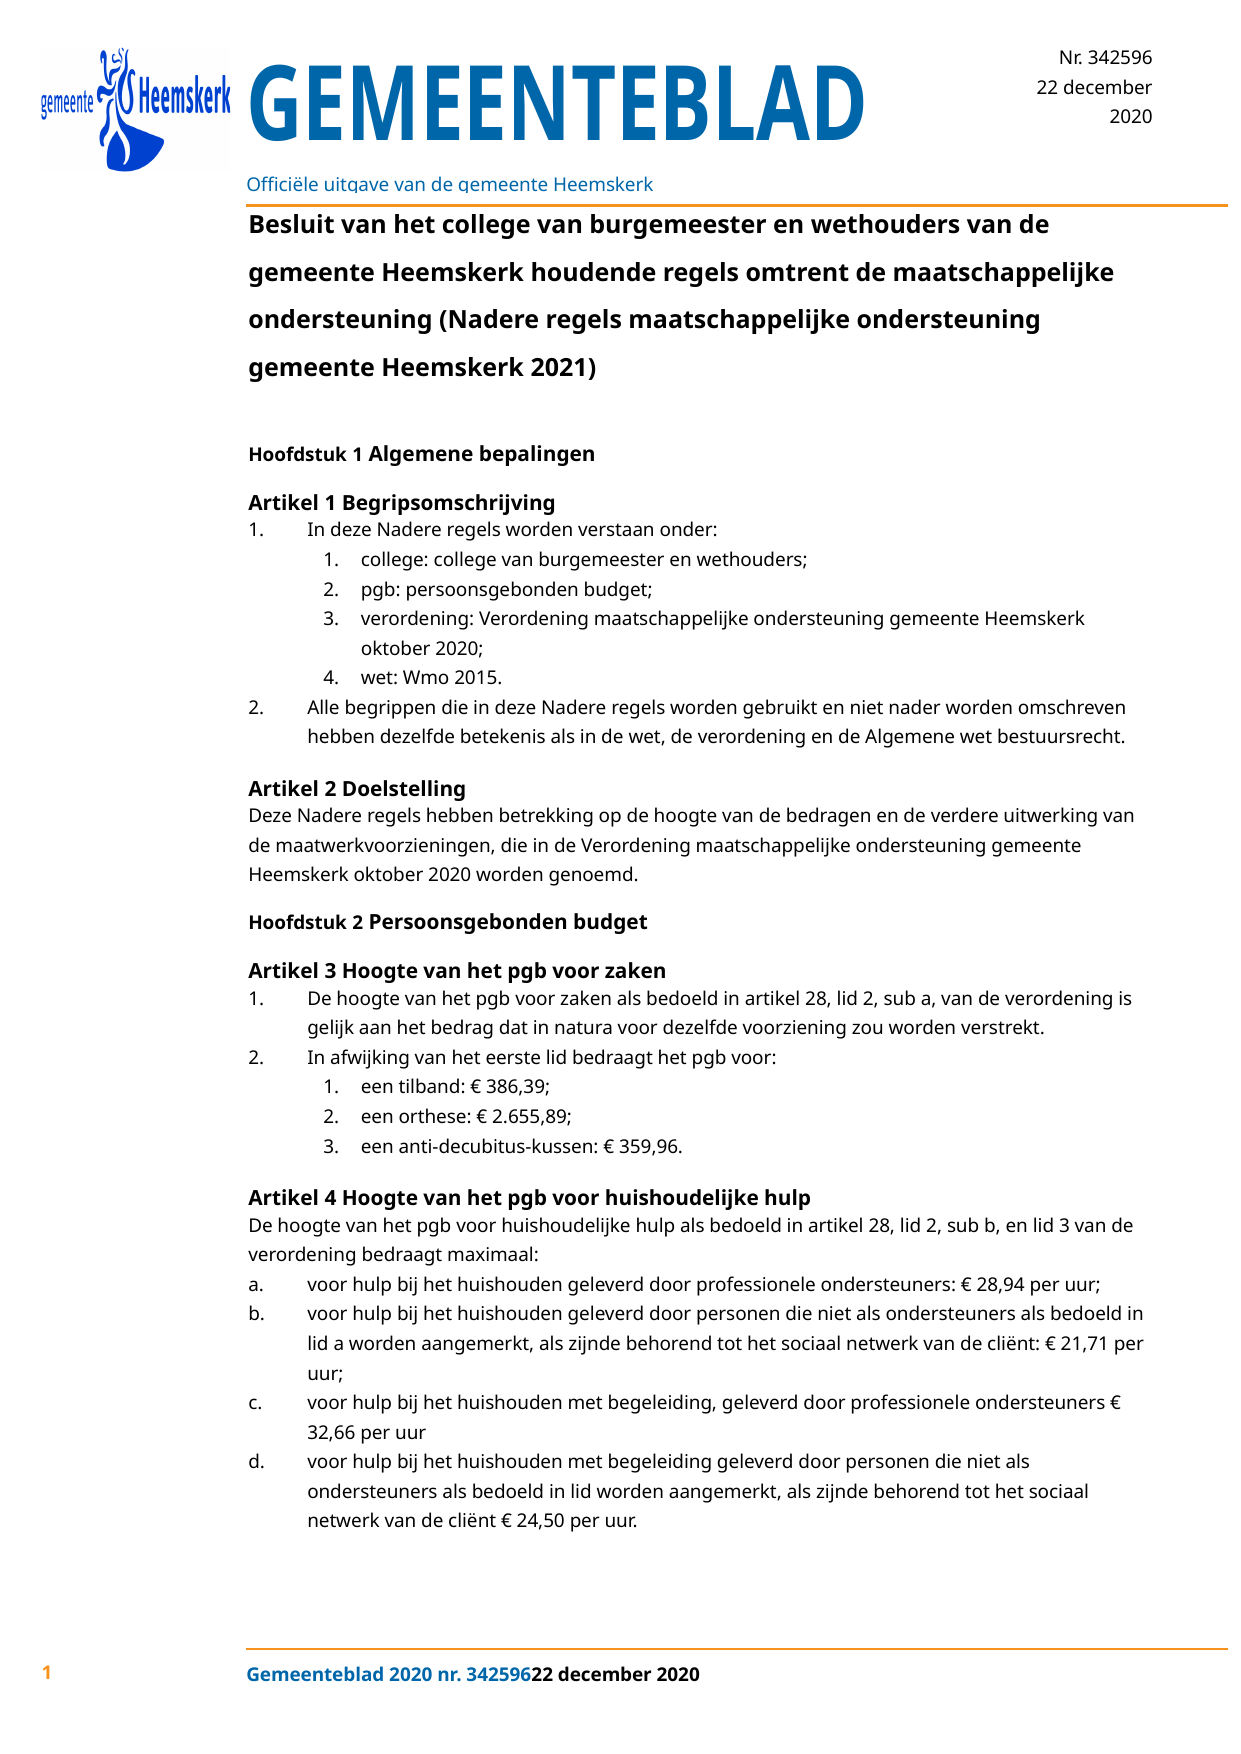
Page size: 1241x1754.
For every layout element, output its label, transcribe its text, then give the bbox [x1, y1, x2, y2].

list Alle begrippen die in deze Nadere regels worden gebruikt en niet nader worden omschreven hebben dezelfde betekenis als in de wet, de verordening en de Algemene wet bestuursrecht. [248, 694, 1152, 749]
text Artikel 2 Doelstelling [248, 774, 1152, 802]
picture [41, 47, 231, 172]
list een anti-decubitus-kussen: € 359,96. [323, 1133, 1152, 1159]
text Artikel 3 Hoogte van het pgb voor zaken [248, 957, 1152, 985]
text Hoofdstuk 2 Persoonsgebonden budget [248, 907, 1152, 936]
list In afwijking van het eerste lid bedraagt het pgb voor: [248, 1044, 1152, 1070]
text De hoogte van het pgb voor huishoudelijke hulp als bedoeld in artikel 28, lid 2, sub b, en lid 3 van de verordening bedraagt maximaal: [248, 1212, 1152, 1267]
text Deze Nadere regels hebben betrekking op de hoogte van de bedragen en de verdere uitwerking van de maatwerkvoorzieningen, die in de Verordening maatschappelijke ondersteuning gemeente Heemskerk oktober 2020 worden genoemd. [248, 802, 1152, 887]
list voor hulp bij het huishouden geleverd door professionele ondersteuners: € 28,94 per uur; [248, 1271, 1152, 1297]
text Besluit van het college van burgemeester en wethouders van de gemeente Heemskerk houdende regels omtrent de maatschappelijke ondersteuning (Nadere regels maatschappelijke ondersteuning gemeente Heemskerk 2021) [248, 207, 1152, 384]
text Artikel 4 Hoogte van het pgb voor huishoudelijke hulp [248, 1183, 1152, 1212]
list een tilband: € 386,39; [323, 1074, 1152, 1099]
list college: college van burgemeester en wethouders; [323, 546, 1152, 572]
list pgb: persoonsgebonden budget; [323, 576, 1152, 601]
list wet: Wmo 2015. [323, 664, 1152, 690]
list voor hulp bij het huishouden met begeleiding geleverd door personen die niet als ondersteuners als bedoeld in lid worden aangemerkt, als zijnde behorend tot het sociaal netwerk van de cliënt € 24,50 per uur. [248, 1448, 1152, 1533]
list voor hulp bij het huishouden met begeleiding, geleverd door professionele ondersteuners € 32,66 per uur [248, 1389, 1152, 1444]
text Hoofdstuk 1 Algemene bepalingen [248, 439, 1152, 467]
text Artikel 1 Begripsomschrijving [248, 488, 1152, 517]
list De hoogte van het pgb voor zaken als bedoeld in artikel 28, lid 2, sub a, van de verordening is gelijk aan het bedrag dat in natura voor dezelfde voorziening zou worden verstrekt. [248, 985, 1152, 1040]
list verordening: Verordening maatschappelijke ondersteuning gemeente Heemskerk oktober 2020; [323, 605, 1152, 661]
list voor hulp bij het huishouden geleverd door personen die niet als ondersteuners als bedoeld in lid a worden aangemerkt, als zijnde behorend tot het sociaal netwerk van de cliënt: € 21,71 per uur; [248, 1301, 1152, 1385]
list In deze Nadere regels worden verstaan onder: [248, 517, 1152, 542]
list een orthese: € 2.655,89; [323, 1103, 1152, 1129]
